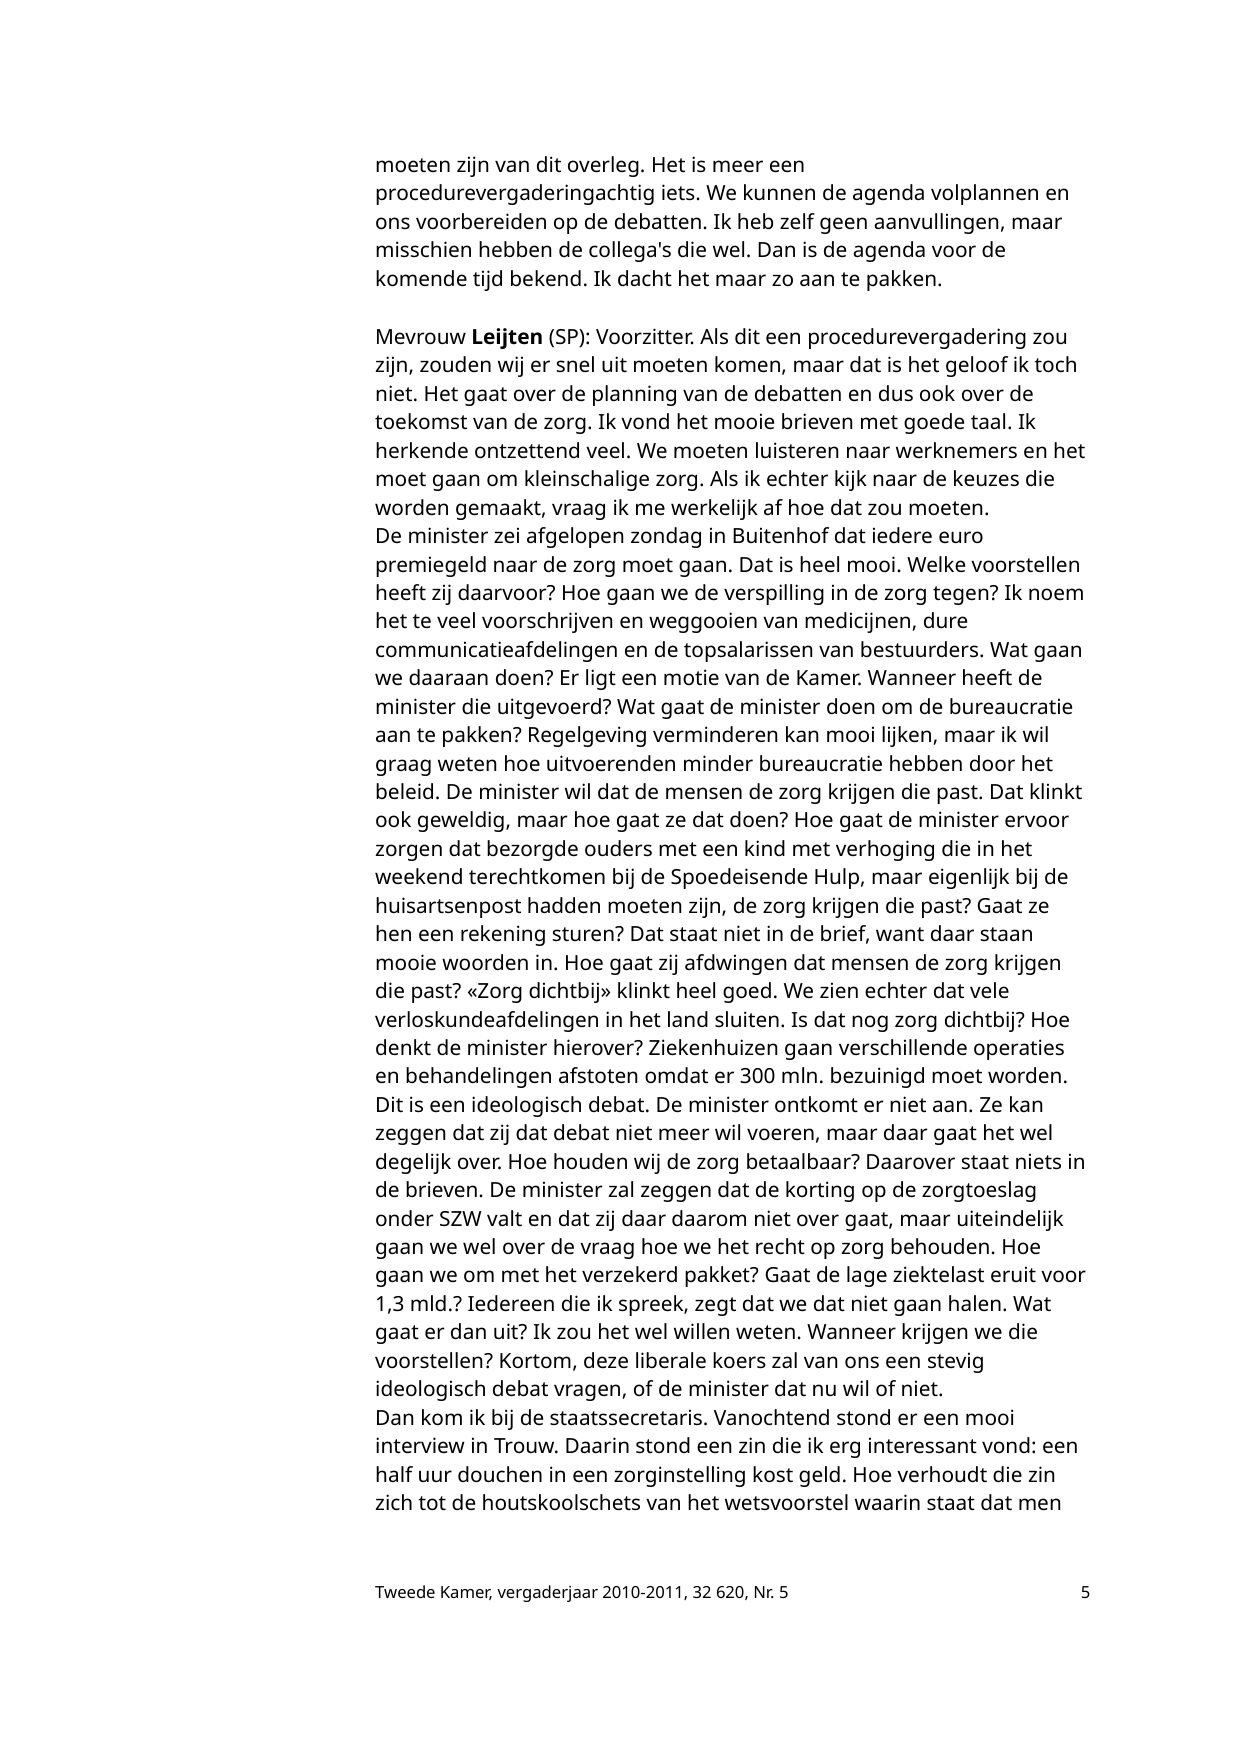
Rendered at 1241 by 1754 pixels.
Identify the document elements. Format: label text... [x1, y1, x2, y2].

text moeten zijn van dit overleg. Het is meer een procedurevergaderingachtig iets. We kunnen de agenda volplannen en ons voorbereiden op de debatten. Ik heb zelf geen aanvullingen, maar misschien hebben de collega's die wel. Dan is de agenda voor de komende tijd bekend. Ik dacht het maar zo aan te pakken. [375, 150, 1090, 292]
text Mevrouw Leijten (SP): Voorzitter. Als dit een procedurevergadering zou zijn, zouden wij er snel uit moeten komen, maar dat is het geloof ik toch niet. Het gaat over de planning van de debatten en dus ook over de toekomst van de zorg. Ik vond het mooie brieven met goede taal. Ik herkende ontzettend veel. We moeten luisteren naar werknemers en het moet gaan om kleinschalige zorg. Als ik echter kijk naar de keuzes die worden gemaakt, vraag ik me werkelijk af hoe dat zou moeten. [375, 322, 1090, 521]
text De minister zei afgelopen zondag in Buitenhof dat iedere euro premiegeld naar de zorg moet gaan. Dat is heel mooi. Welke voorstellen heeft zij daarvoor? Hoe gaan we de verspilling in de zorg tegen? Ik noem het te veel voorschrijven en weggooien van medicijnen, dure communicatieafdelingen en de topsalarissen van bestuurders. Wat gaan we daaraan doen? Er ligt een motie van de Kamer. Wanneer heeft de minister die uitgevoerd? Wat gaat de minister doen om de bureaucratie aan te pakken? Regelgeving verminderen kan mooi lijken, maar ik wil graag weten hoe uitvoerenden minder bureaucratie hebben door het beleid. De minister wil dat de mensen de zorg krijgen die past. Dat klinkt ook geweldig, maar hoe gaat ze dat doen? Hoe gaat de minister ervoor zorgen dat bezorgde ouders met een kind met verhoging die in het weekend terechtkomen bij de Spoedeisende Hulp, maar eigenlijk bij de huisartsenpost hadden moeten zijn, de zorg krijgen die past? Gaat ze hen een rekening sturen? Dat staat niet in de brief, want daar staan mooie woorden in. Hoe gaat zij afdwingen dat mensen de zorg krijgen die past? «Zorg dichtbij» klinkt heel goed. We zien echter dat vele verloskundeafdelingen in het land sluiten. Is dat nog zorg dichtbij? Hoe denkt de minister hierover? Ziekenhuizen gaan verschillende operaties en behandelingen afstoten omdat er 300 mln. bezuinigd moet worden. [375, 521, 1090, 1090]
text Dan kom ik bij de staatssecretaris. Vanochtend stond er een mooi interview in Trouw. Daarin stond een zin die ik erg interessant vond: een half uur douchen in een zorginstelling kost geld. Hoe verhoudt die zin zich tot de houtskoolschets van het wetsvoorstel waarin staat dat men [375, 1403, 1090, 1517]
text Dit is een ideologisch debat. De minister ontkomt er niet aan. Ze kan zeggen dat zij dat debat niet meer wil voeren, maar daar gaat het wel degelijk over. Hoe houden wij de zorg betaalbaar? Daarover staat niets in de brieven. De minister zal zeggen dat de korting op de zorgtoeslag onder SZW valt en dat zij daar daarom niet over gaat, maar uiteindelijk gaan we wel over de vraag hoe we het recht op zorg behouden. Hoe gaan we om met het verzekerd pakket? Gaat de lage ziektelast eruit voor 1,3 mld.? Iedereen die ik spreek, zegt dat we dat niet gaan halen. Wat gaat er dan uit? Ik zou het wel willen weten. Wanneer krijgen we die voorstellen? Kortom, deze liberale koers zal van ons een stevig ideologisch debat vragen, of de minister dat nu wil of niet. [375, 1090, 1090, 1403]
